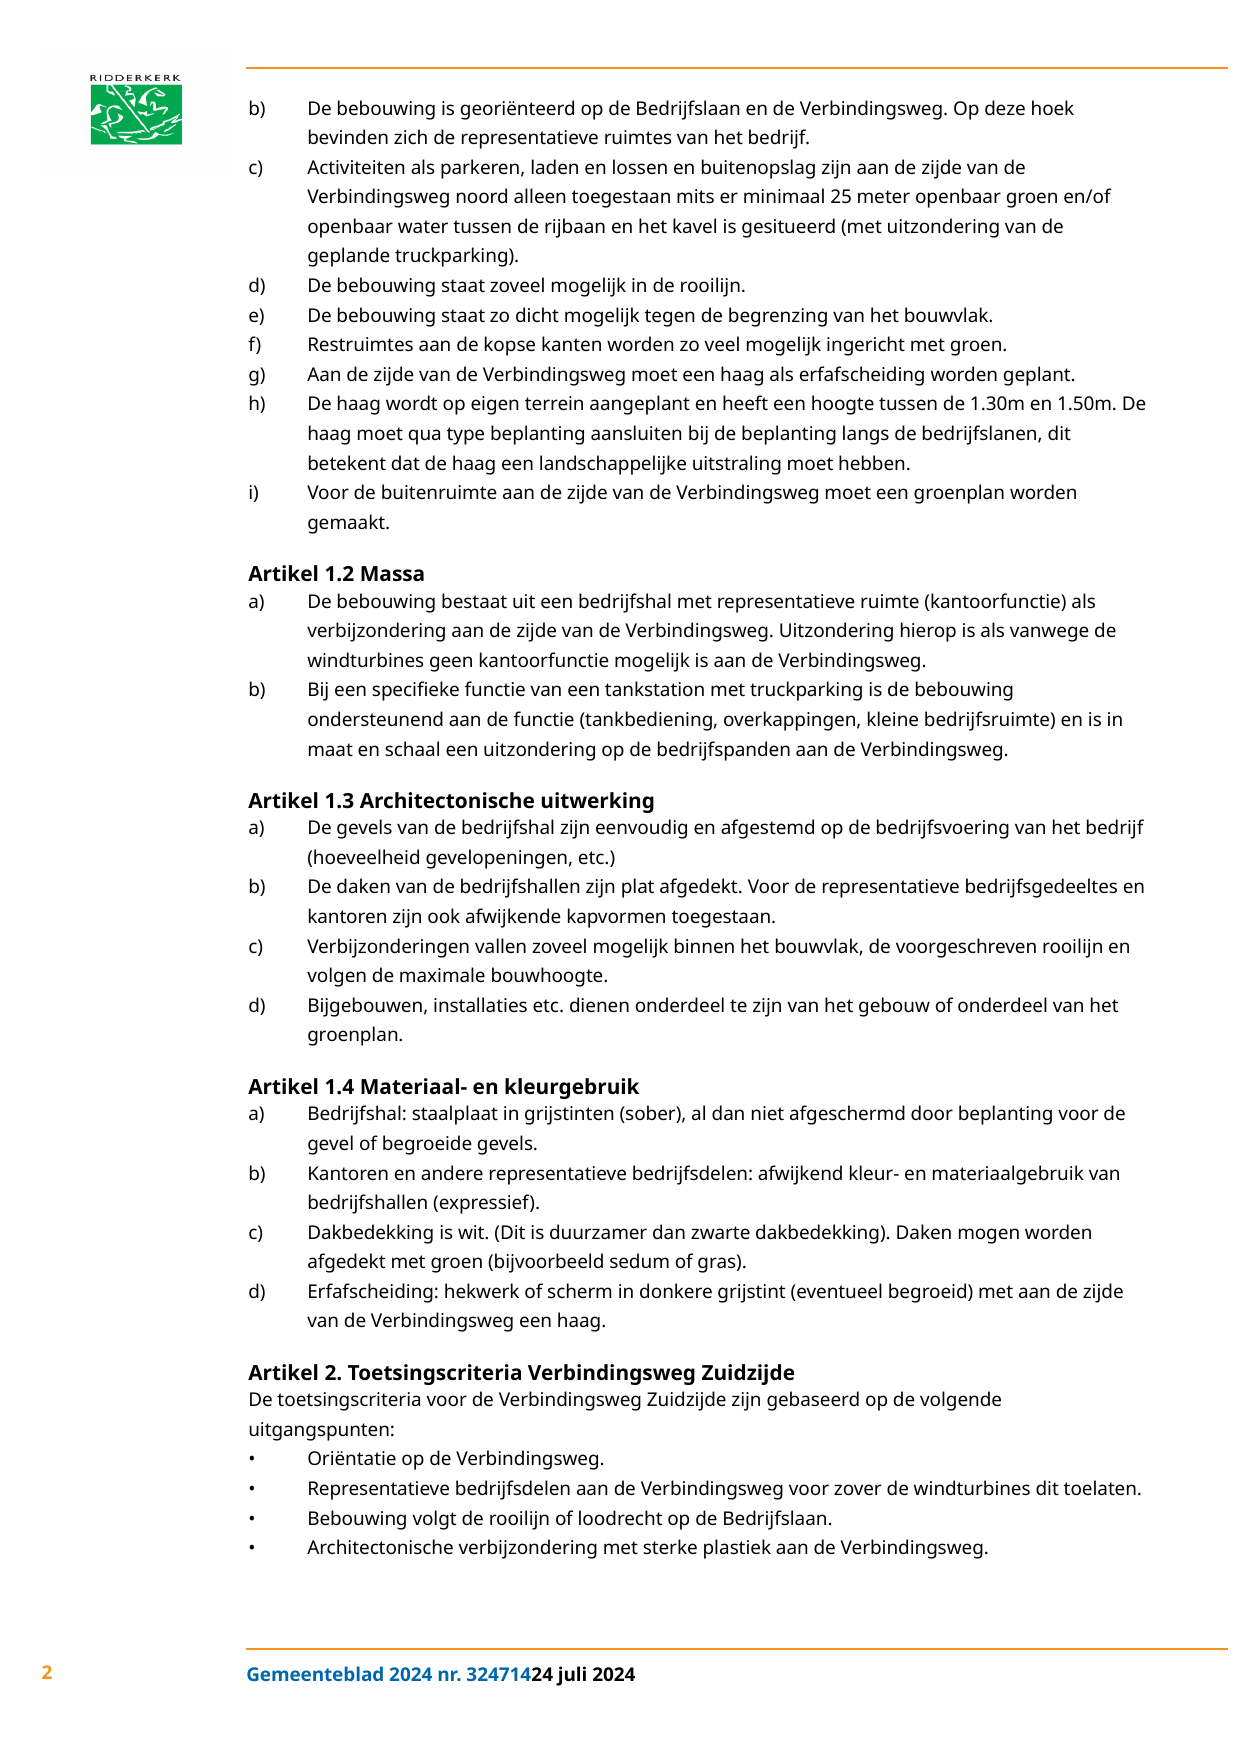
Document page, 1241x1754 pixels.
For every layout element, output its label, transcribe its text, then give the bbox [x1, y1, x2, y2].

list Bijgebouwen, installaties etc. dienen onderdeel te zijn van het gebouw of onderdeel van het groenplan. [248, 992, 1152, 1047]
text Artikel 1.4 Materiaal- en kleurgebruik [248, 1072, 1152, 1101]
list Verbijzonderingen vallen zoveel mogelijk binnen het bouwvlak, de voorgeschreven rooilijn en volgen de maximale bouwhoogte. [248, 933, 1152, 988]
list De bebouwing staat zoveel mogelijk in de rooilijn. [248, 272, 1152, 298]
text Artikel 1.3 Architectonische uitwerking [248, 786, 1152, 814]
list Bebouwing volgt de rooilijn of loodrecht op de Bedrijfslaan. [248, 1505, 1152, 1531]
list De bebouwing staat zo dicht mogelijk tegen de begrenzing van het bouwvlak. [248, 302, 1152, 328]
list De bebouwing is georiënteerd op de Bedrijfslaan en de Verbindingsweg. Op deze hoek bevinden zich de representatieve ruimtes van het bedrijf. [248, 95, 1152, 150]
text Artikel 1.2 Massa [248, 559, 1152, 588]
list Restruimtes aan de kopse kanten worden zo veel mogelijk ingericht met groen. [248, 331, 1152, 357]
list De bebouwing bestaat uit een bedrijfshal met representatieve ruimte (kantoorfunctie) als verbijzondering aan de zijde van de Verbindingsweg. Uitzondering hierop is als vanwege de windturbines geen kantoorfunctie mogelijk is aan de Verbindingsweg. [248, 588, 1152, 673]
list Kantoren en andere representatieve bedrijfsdelen: afwijkend kleur- en materiaalgebruik van bedrijfshallen (expressief). [248, 1160, 1152, 1215]
list Bij een specifieke functie van een tankstation met truckparking is de bebouwing ondersteunend aan de functie (tankbediening, overkappingen, kleine bedrijfsruimte) en is in maat en schaal een uitzondering op de bedrijfspanden aan de Verbindingsweg. [248, 677, 1152, 761]
list Bedrijfshal: staalplaat in grijstinten (sober), al dan niet afgeschermd door beplanting voor de gevel of begroeide gevels. [248, 1101, 1152, 1156]
list Erfafscheiding: hekwerk of scherm in donkere grijstint (eventueel begroeid) met aan de zijde van de Verbindingsweg een haag. [248, 1278, 1152, 1333]
list Activiteiten als parkeren, laden en lossen en buitenopslag zijn aan de zijde van de Verbindingsweg noord alleen toegestaan mits er minimaal 25 meter openbaar groen en/of openbaar water tussen de rijbaan en het kavel is gesitueerd (met uitzondering van de geplande truckparking). [248, 154, 1152, 268]
list Representatieve bedrijfsdelen aan de Verbindingsweg voor zover de windturbines dit toelaten. [248, 1475, 1152, 1501]
list De haag wordt op eigen terrein aangeplant en heeft een hoogte tussen de 1.30m en 1.50m. De haag moet qua type beplanting aansluiten bij de beplanting langs de bedrijfslanen, dit betekent dat de haag een landschappelijke uitstraling moet hebben. [248, 391, 1152, 476]
list Oriëntatie op de Verbindingsweg. [248, 1446, 1152, 1471]
text Artikel 2. Toetsingscriteria Verbindingsweg Zuidzijde [248, 1358, 1152, 1386]
list Voor de buitenruimte aan de zijde van de Verbindingsweg moet een groenplan worden gemaakt. [248, 479, 1152, 535]
list De gevels van de bedrijfshal zijn eenvoudig en afgestemd op de bedrijfsvoering van het bedrijf (hoeveelheid gevelopeningen, etc.) [248, 814, 1152, 870]
list De daken van de bedrijfshallen zijn plat afgedekt. Voor de representatieve bedrijfsgedeeltes en kantoren zijn ook afwijkende kapvormen toegestaan. [248, 874, 1152, 929]
list Architectonische verbijzondering met sterke plastiek aan de Verbindingsweg. [248, 1534, 1152, 1560]
text De toetsingscriteria voor de Verbindingsweg Zuidzijde zijn gebaseerd op de volgende uitgangspunten: [248, 1386, 1152, 1442]
list Dakbedekking is wit. (Dit is duurzamer dan zwarte dakbedekking). Daken mogen worden afgedekt met groen (bijvoorbeeld sedum of gras). [248, 1219, 1152, 1274]
list Aan de zijde van de Verbindingsweg moet een haag als erfafscheiding worden geplant. [248, 361, 1152, 387]
picture [41, 47, 231, 172]
